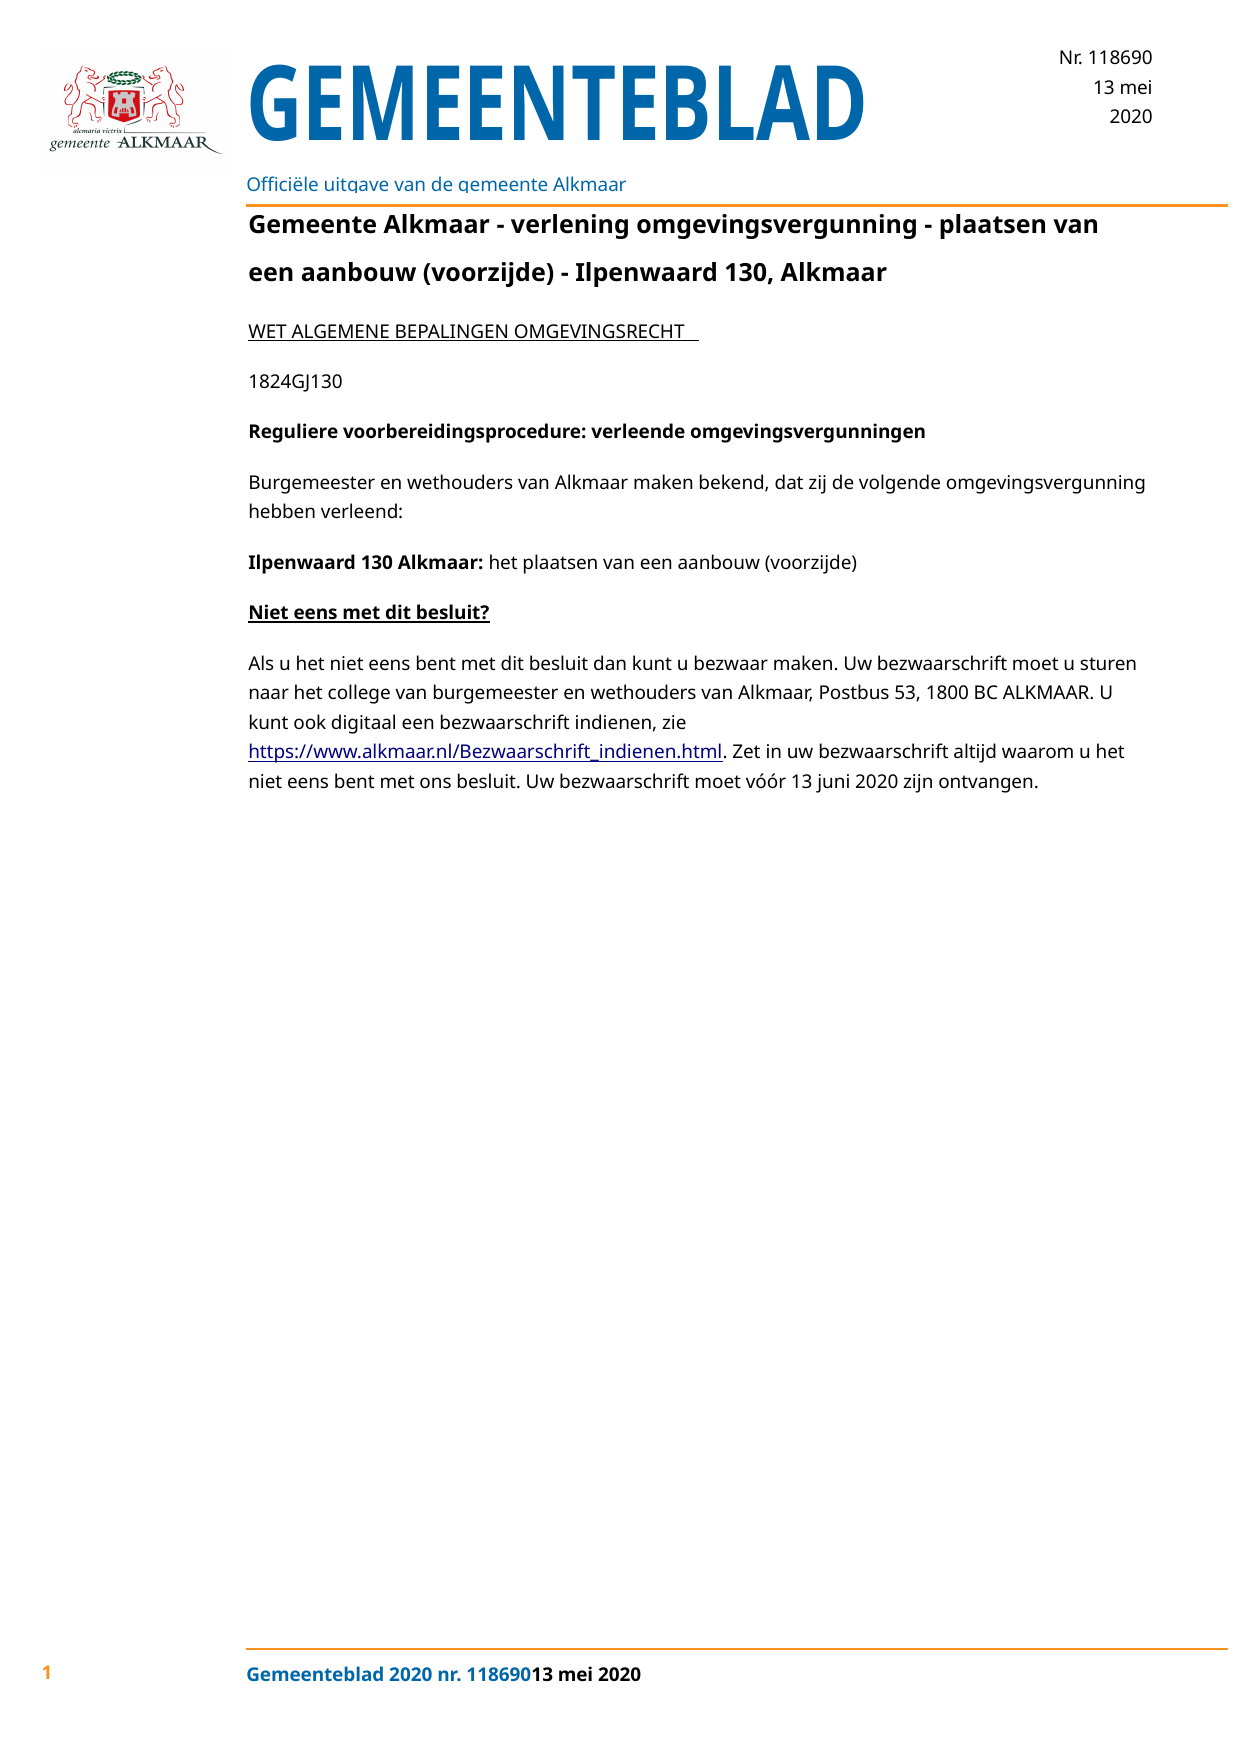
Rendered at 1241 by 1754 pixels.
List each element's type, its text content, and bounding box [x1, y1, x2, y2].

text Gemeente Alkmaar - verlening omgevingsvergunning - plaatsen van een aanbouw (voorzijde) - Ilpenwaard 130, Alkmaar [248, 207, 1152, 288]
text WET ALGEMENE BEPALINGEN OMGEVINGSRECHT [248, 318, 1152, 344]
text Niet eens met dit besluit? [248, 599, 1152, 625]
text Als u het niet eens bent met dit besluit dan kunt u bezwaar maken. Uw bezwaarschrift moet u sturen naar het college van burgemeester en wethouders van Alkmaar, Postbus 53, 1800 BC ALKMAAR. U kunt ook digitaal een bezwaarschrift indienen, zie https://www.alkmaar.nl/Bezwaarschrift_indienen.html. Zet in uw bezwaarschrift altijd waarom u het niet eens bent met ons besluit. Uw bezwaarschrift moet vóór 13 juni 2020 zijn ontvangen. [248, 650, 1152, 794]
picture [41, 47, 231, 172]
text Burgemeester en wethouders van Alkmaar maken bekend, dat zij de volgende omgevingsvergunning hebben verleend: [248, 469, 1152, 524]
text Reguliere voorbereidingsprocedure: verleende omgevingsvergunningen [248, 419, 1152, 444]
text Ilpenwaard 130 Alkmaar: het plaatsen van een aanbouw (voorzijde) [248, 549, 1152, 575]
text 1824GJ130 [248, 368, 1152, 394]
